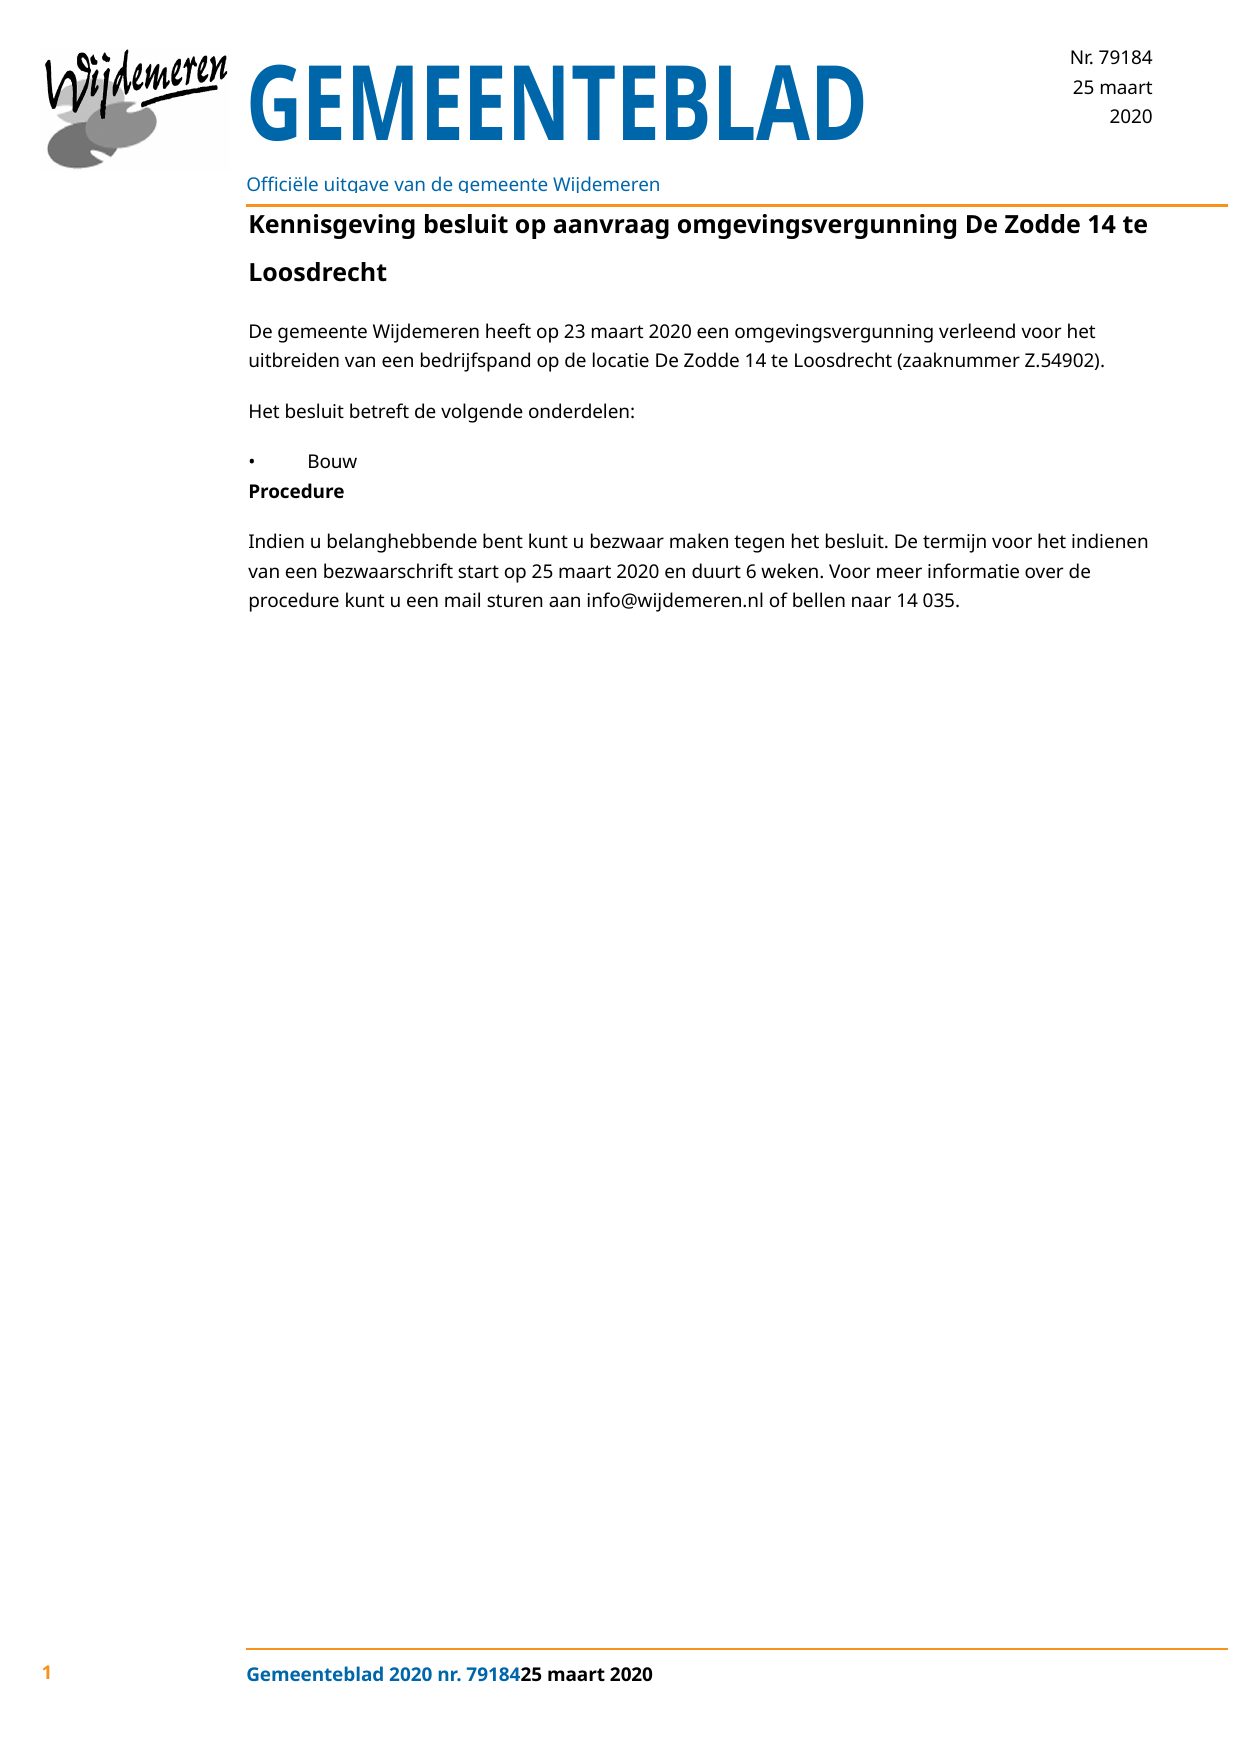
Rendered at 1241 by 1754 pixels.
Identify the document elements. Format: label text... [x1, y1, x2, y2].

text De gemeente Wijdemeren heeft op 23 maart 2020 een omgevingsvergunning verleend voor het uitbreiden van een bedrijfspand op de locatie De Zodde 14 te Loosdrecht (zaaknummer Z.54902). [248, 318, 1152, 373]
text Procedure [248, 478, 1152, 504]
picture [41, 47, 231, 172]
text Kennisgeving besluit op aanvraag omgevingsvergunning De Zodde 14 te Loosdrecht [248, 207, 1152, 288]
text Indien u belanghebbende bent kunt u bezwaar maken tegen het besluit. De termijn voor het indienen van een bezwaarschrift start op 25 maart 2020 en duurt 6 weken. Voor meer informatie over de procedure kunt u een mail sturen aan info@wijdemeren.nl of bellen naar 14 035. [248, 528, 1152, 613]
text Het besluit betreft de volgende onderdelen: [248, 398, 1152, 424]
list Bouw [248, 448, 1152, 474]
